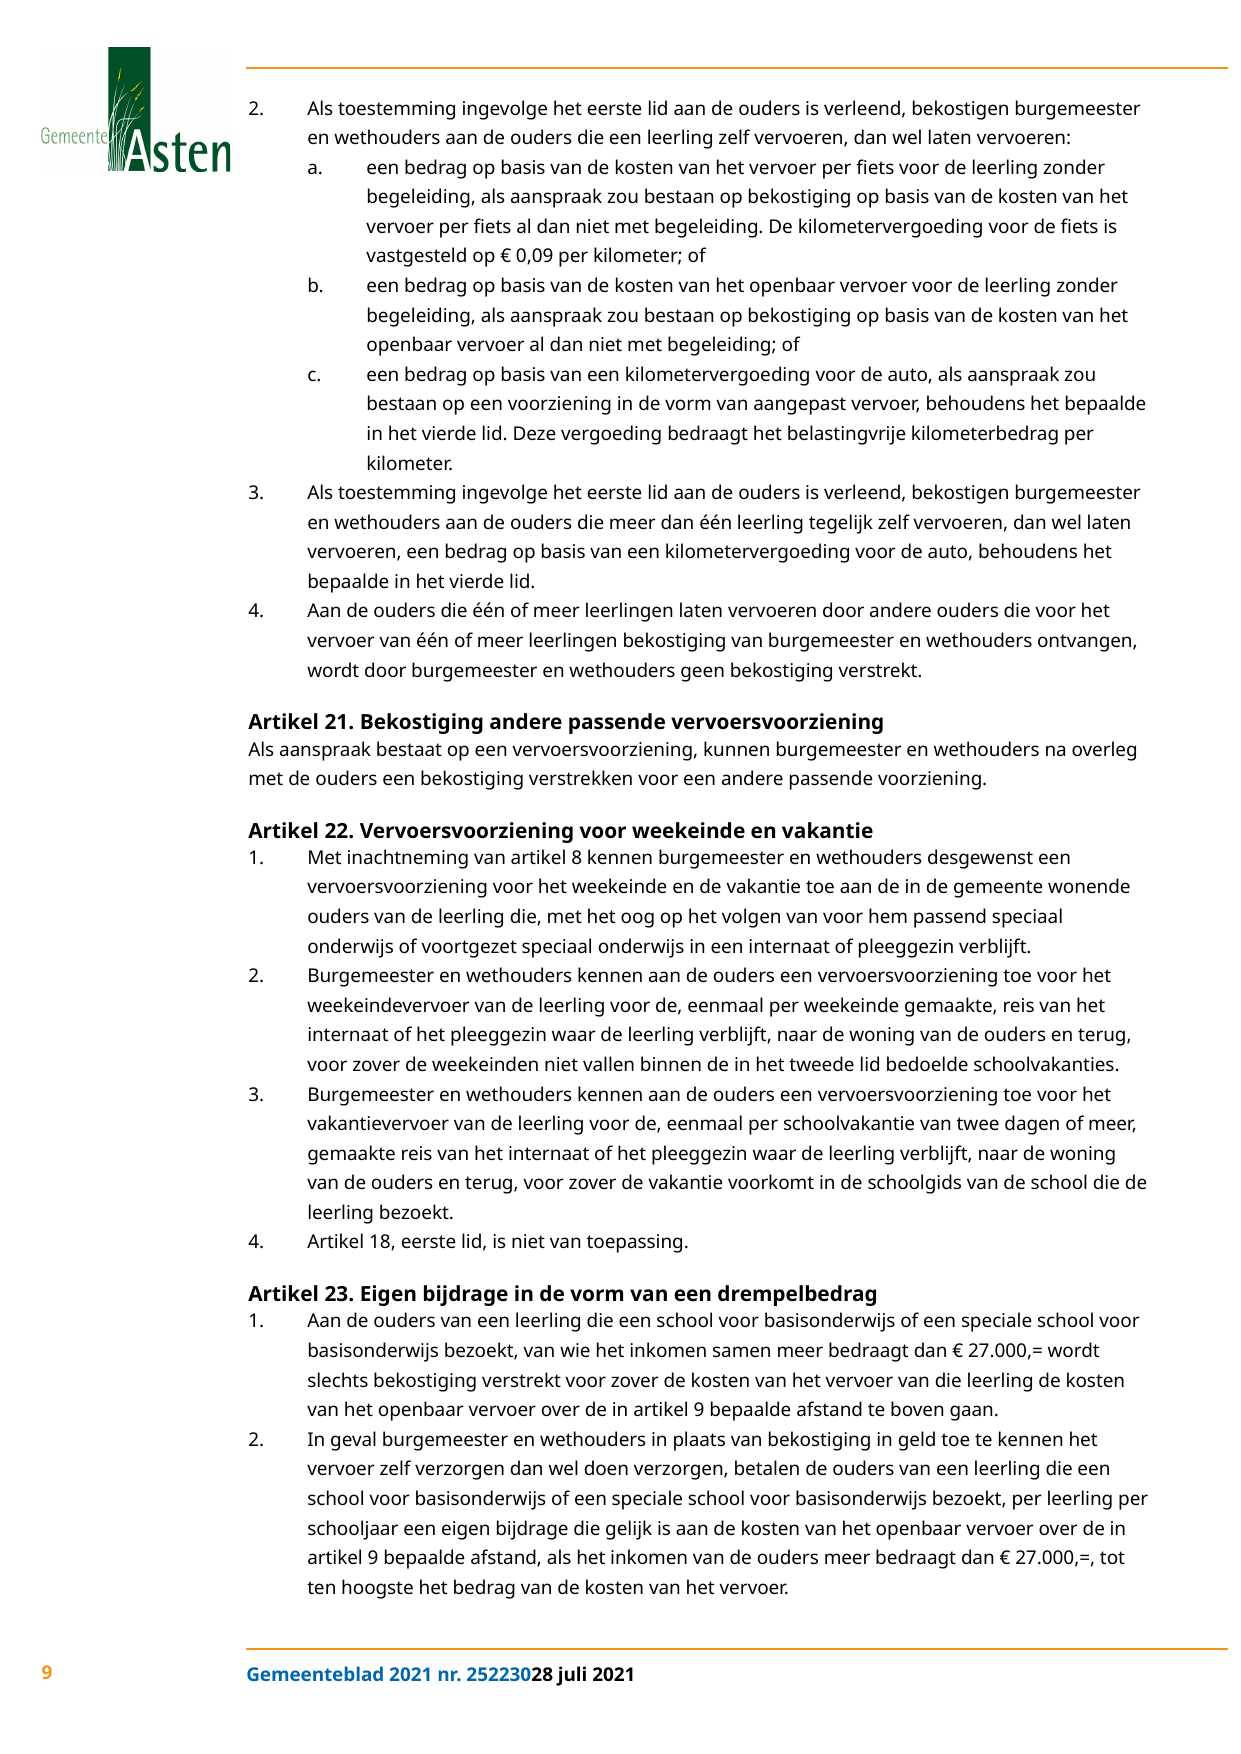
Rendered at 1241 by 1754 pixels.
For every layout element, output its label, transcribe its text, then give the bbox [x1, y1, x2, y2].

list Als toestemming ingevolge het eerste lid aan de ouders is verleend, bekostigen burgemeester en wethouders aan de ouders die meer dan één leerling tegelijk zelf vervoeren, dan wel laten vervoeren, een bedrag op basis van een kilometervergoeding voor de auto, behoudens het bepaalde in het vierde lid. [248, 479, 1152, 594]
list Burgemeester en wethouders kennen aan de ouders een vervoersvoorziening toe voor het weekeindevervoer van de leerling voor de, eenmaal per weekeinde gemaakte, reis van het internaat of het pleeggezin waar de leerling verblijft, naar de woning van de ouders en terug, voor zover de weekeinden niet vallen binnen de in het tweede lid bedoelde schoolvakanties. [248, 962, 1152, 1077]
list In geval burgemeester en wethouders in plaats van bekostiging in geld toe te kennen het vervoer zelf verzorgen dan wel doen verzorgen, betalen de ouders van een leerling die een school voor basisonderwijs of een speciale school voor basisonderwijs bezoekt, per leerling per schooljaar een eigen bijdrage die gelijk is aan de kosten van het openbaar vervoer over de in artikel 9 bepaalde afstand, als het inkomen van de ouders meer bedraagt dan € 27.000,=, tot ten hoogste het bedrag van de kosten van het vervoer. [248, 1426, 1152, 1599]
text Artikel 23. Eigen bijdrage in de vorm van een drempelbedrag [248, 1279, 1152, 1308]
list een bedrag op basis van de kosten van het vervoer per fiets voor de leerling zonder begeleiding, als aanspraak zou bestaan op bekostiging op basis van de kosten van het vervoer per fiets al dan niet met begeleiding. De kilometervergoeding voor de fiets is vastgesteld op € 0,09 per kilometer; of [307, 154, 1152, 268]
text Als aanspraak bestaat op een vervoersvoorziening, kunnen burgemeester en wethouders na overleg met de ouders een bekostiging verstrekken voor een andere passende voorziening. [248, 736, 1152, 791]
picture [41, 47, 231, 172]
list Als toestemming ingevolge het eerste lid aan de ouders is verleend, bekostigen burgemeester en wethouders aan de ouders die een leerling zelf vervoeren, dan wel laten vervoeren: [248, 95, 1152, 150]
text Artikel 22. Vervoersvoorziening voor weekeinde en vakantie [248, 816, 1152, 844]
list Burgemeester en wethouders kennen aan de ouders een vervoersvoorziening toe voor het vakantievervoer van de leerling voor de, eenmaal per schoolvakantie van twee dagen of meer, gemaakte reis van het internaat of het pleeggezin waar de leerling verblijft, naar de woning van de ouders en terug, voor zover de vakantie voorkomt in de schoolgids van de school die de leerling bezoekt. [248, 1081, 1152, 1225]
list Artikel 18, eerste lid, is niet van toepassing. [248, 1229, 1152, 1254]
list Aan de ouders van een leerling die een school voor basisonderwijs of een speciale school voor basisonderwijs bezoekt, van wie het inkomen samen meer bedraagt dan € 27.000,= wordt slechts bekostiging verstrekt voor zover de kosten van het vervoer van die leerling de kosten van het openbaar vervoer over de in artikel 9 bepaalde afstand te boven gaan. [248, 1308, 1152, 1422]
list Aan de ouders die één of meer leerlingen laten vervoeren door andere ouders die voor het vervoer van één of meer leerlingen bekostiging van burgemeester en wethouders ontvangen, wordt door burgemeester en wethouders geen bekostiging verstrekt. [248, 598, 1152, 683]
list een bedrag op basis van de kosten van het openbaar vervoer voor de leerling zonder begeleiding, als aanspraak zou bestaan op bekostiging op basis van de kosten van het openbaar vervoer al dan niet met begeleiding; of [307, 272, 1152, 357]
text Artikel 21. Bekostiging andere passende vervoersvoorziening [248, 707, 1152, 736]
list Met inachtneming van artikel 8 kennen burgemeester en wethouders desgewenst een vervoersvoorziening voor het weekeinde en de vakantie toe aan de in de gemeente wonende ouders van de leerling die, met het oog op het volgen van voor hem passend speciaal onderwijs of voortgezet speciaal onderwijs in een internaat of pleeggezin verblijft. [248, 844, 1152, 959]
list een bedrag op basis van een kilometervergoeding voor de auto, als aanspraak zou bestaan op een voorziening in de vorm van aangepast vervoer, behoudens het bepaalde in het vierde lid. Deze vergoeding bedraagt het belastingvrije kilometerbedrag per kilometer. [307, 361, 1152, 476]
